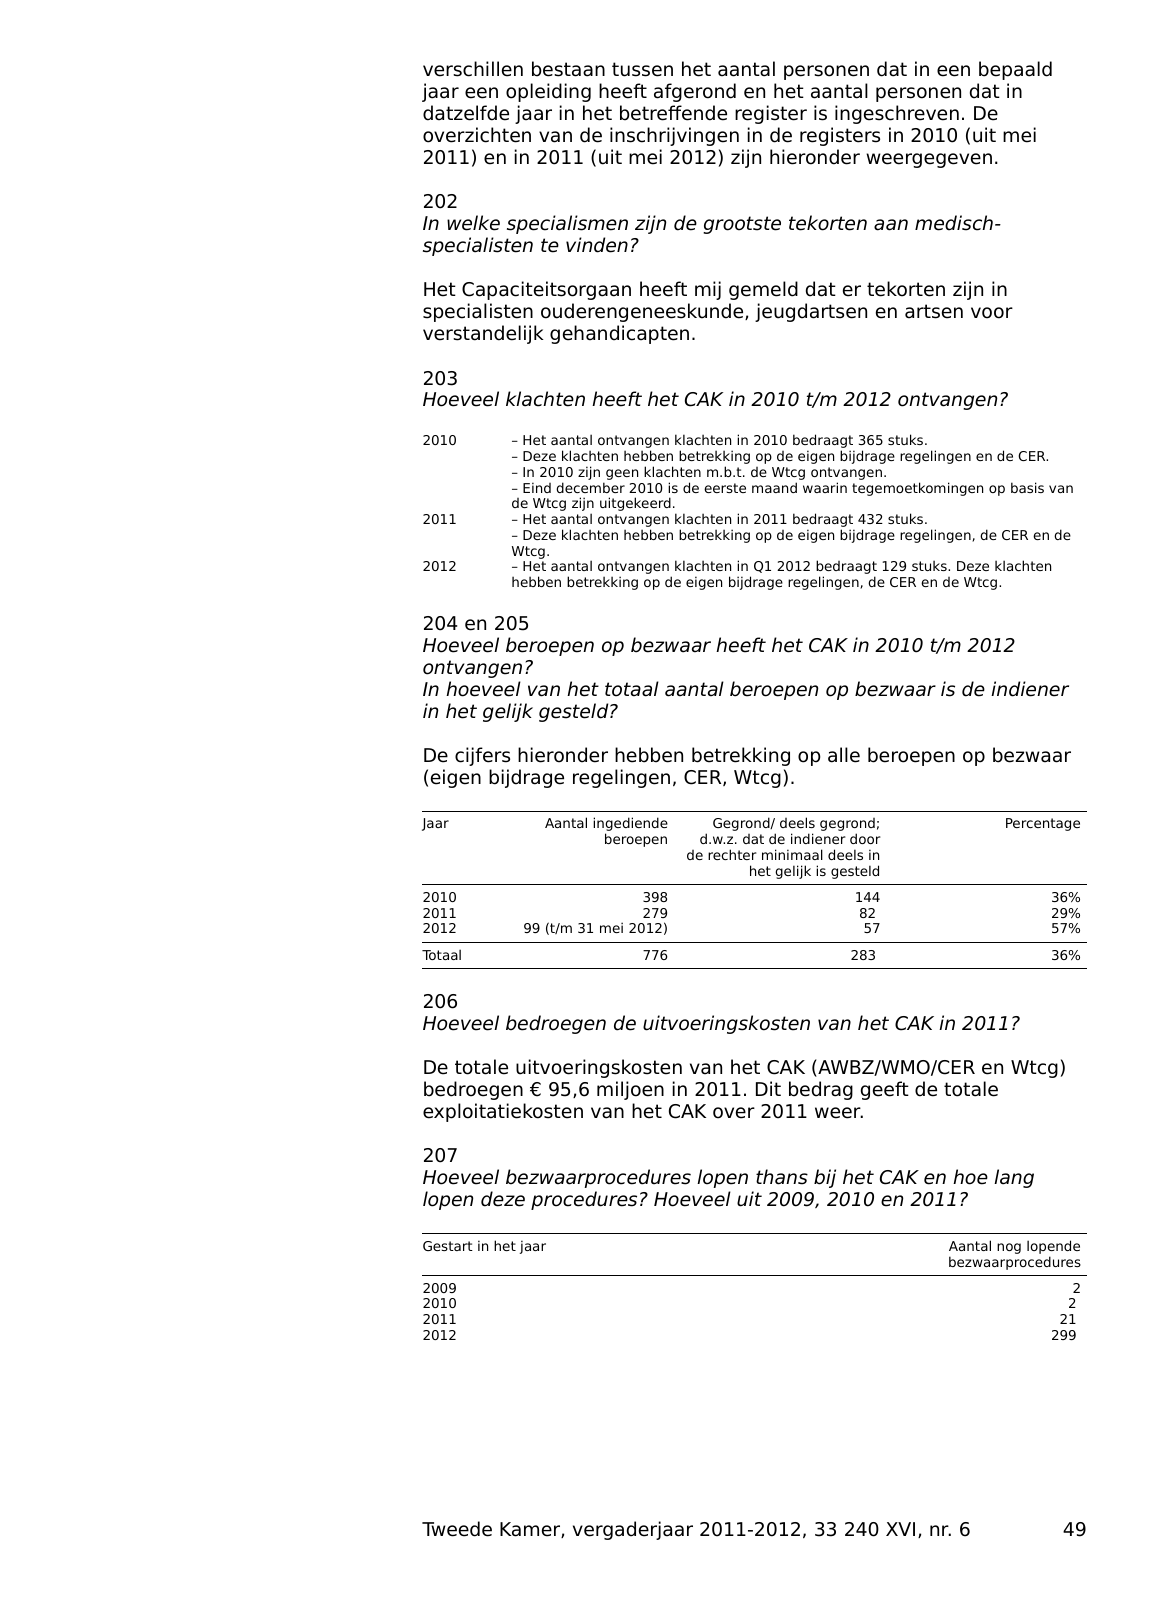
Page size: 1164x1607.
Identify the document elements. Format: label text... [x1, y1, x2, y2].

table_cell 776 [494, 943, 674, 968]
table_cell Totaal [422, 943, 494, 968]
table_header Percentage [886, 812, 1087, 884]
table_cell 2012 [422, 1328, 691, 1343]
text 207 [422, 1145, 1087, 1167]
table_cell 36% [886, 885, 1087, 905]
text verschillen bestaan tussen het aantal personen dat in een bepaald jaar een opleiding heeft afgerond en het aantal personen dat in datzelfde jaar in het betreffende register is ingeschreven. De overzichten van de inschrijvingen in de registers in 2010 (uit mei 2011) en in 2011 (uit mei 2012) zijn hieronder weergegeven. [422, 59, 1087, 169]
text 204 en 205 [422, 613, 1087, 635]
text Hoeveel klachten heeft het CAK in 2010 t/m 2012 ontvangen? [422, 389, 1087, 411]
table_cell 144 [674, 885, 886, 905]
text De totale uitvoeringskosten van het CAK (AWBZ/WMO/CER en Wtcg) bedroegen € 95,6 miljoen in 2011. Dit bedrag geeft de totale exploitatiekosten van het CAK over 2011 weer. [422, 1057, 1087, 1123]
table_header Gegrond/ deels gegrond; d.w.z. dat de indiener door de rechter minimaal deels in het gelijk is gesteld [674, 812, 886, 884]
table_header 2010 [422, 433, 505, 512]
table_cell 29% [886, 905, 1087, 921]
text 203 [422, 367, 1087, 389]
text In welke specialismen zijn de grootste tekorten aan medisch-specialisten te vinden? [422, 213, 1087, 257]
text Hoeveel bezwaarprocedures lopen thans bij het CAK en hoe lang lopen deze procedures? Hoeveel uit 2009, 2010 en 2011? [422, 1167, 1087, 1211]
table_cell 36% [886, 943, 1087, 968]
table_cell 2012 [422, 921, 494, 942]
table_cell 2012 [422, 559, 505, 591]
table_cell 283 [674, 943, 886, 968]
table_cell 2010 [422, 885, 494, 905]
table_cell 57% [886, 921, 1087, 942]
table_cell 2011 [422, 1312, 691, 1328]
text 206 [422, 991, 1087, 1013]
table_header Jaar [422, 812, 494, 884]
text In hoeveel van het totaal aantal beroepen op bezwaar is de indiener in het gelijk gesteld? [422, 679, 1087, 723]
table_cell 2010 [422, 1296, 691, 1312]
text Het Capaciteitsorgaan heeft mij gemeld dat er tekorten zijn in specialisten ouderengeneeskunde, jeugdartsen en artsen voor verstandelijk gehandicapten. [422, 279, 1087, 345]
table_cell 279 [494, 905, 674, 921]
text Hoeveel beroepen op bezwaar heeft het CAK in 2010 t/m 2012 ontvangen? [422, 635, 1087, 679]
table_cell 82 [674, 905, 886, 921]
text 202 [422, 191, 1087, 213]
table_cell 99 (t/m 31 mei 2012) [494, 921, 674, 942]
table_cell 398 [494, 885, 674, 905]
table_cell 2011 [422, 905, 494, 921]
table_cell 2011 [422, 512, 505, 559]
table_header – Het aantal ontvangen klachten in 2010 bedraagt 365 stuks. – Deze klachten hebben betrekking op de eigen bijdrage regelingen en de CER. – In 2010 zijn geen klachten m.b.t. de Wtcg ontvangen. – Eind december 2010 is de eerste maand waarin tegemoetkomingen op basis van de Wtcg zijn uitgekeerd. [505, 433, 1087, 512]
table_header Gestart in het jaar [422, 1234, 691, 1275]
text Hoeveel bedroegen de uitvoeringskosten van het CAK in 2011? [422, 1013, 1087, 1035]
table_header Aantal nog lopende bezwaarprocedures [691, 1234, 1087, 1275]
table_cell – Het aantal ontvangen klachten in Q1 2012 bedraagt 129 stuks. Deze klachten hebben betrekking op de eigen bijdrage regelingen, de CER en de Wtcg. [505, 559, 1087, 591]
table_cell 57 [674, 921, 886, 942]
table_cell 21 [691, 1312, 1087, 1328]
table_header Aantal ingediende beroepen [494, 812, 674, 884]
table_cell 2 [691, 1276, 1087, 1296]
table_cell 299 [691, 1328, 1087, 1343]
table_cell 2009 [422, 1276, 691, 1296]
text De cijfers hieronder hebben betrekking op alle beroepen op bezwaar (eigen bijdrage regelingen, CER, Wtcg). [422, 745, 1087, 789]
table_cell – Het aantal ontvangen klachten in 2011 bedraagt 432 stuks. – Deze klachten hebben betrekking op de eigen bijdrage regelingen, de CER en de Wtcg. [505, 512, 1087, 559]
table_cell 2 [691, 1296, 1087, 1312]
